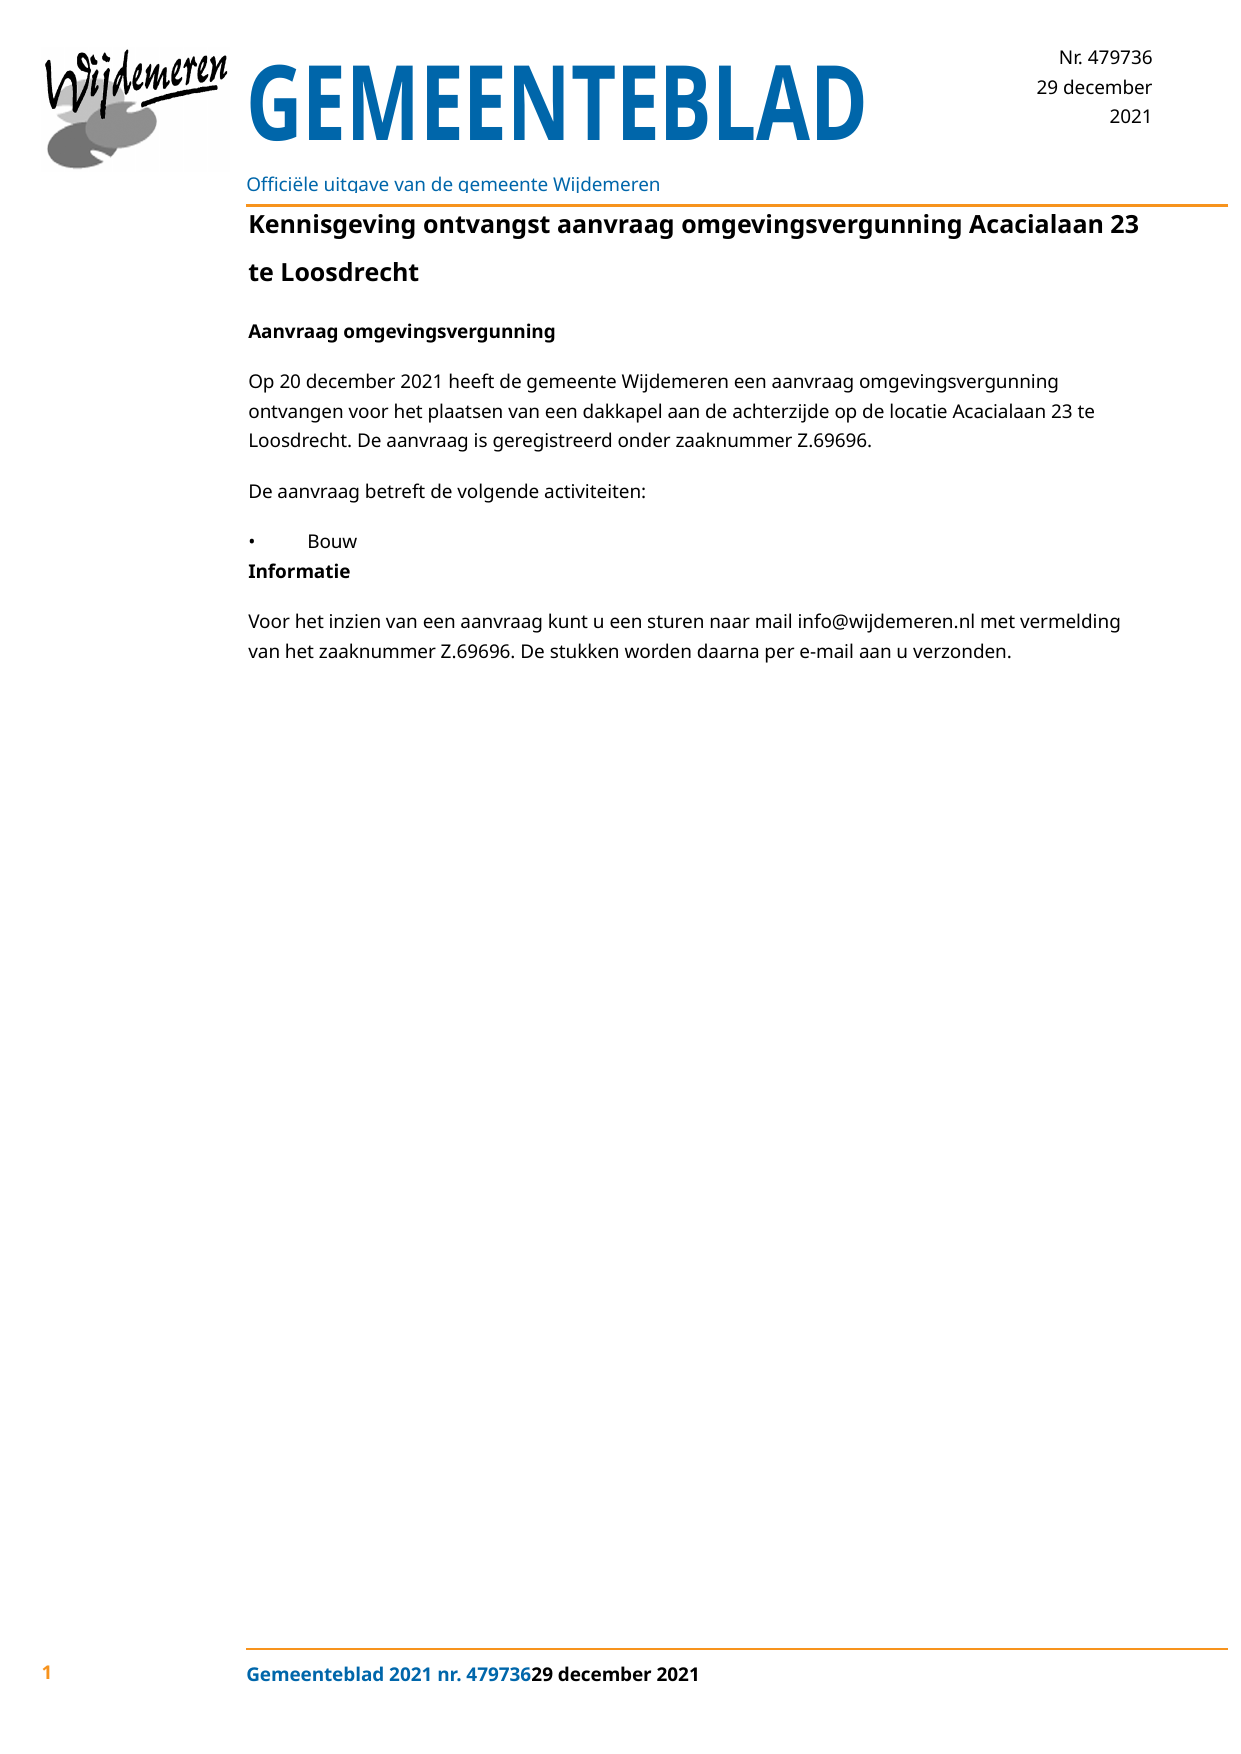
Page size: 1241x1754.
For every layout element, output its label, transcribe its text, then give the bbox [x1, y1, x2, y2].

text Informatie [248, 558, 1152, 584]
text Voor het inzien van een aanvraag kunt u een sturen naar mail info@wijdemeren.nl met vermelding van het zaaknummer Z.69696. De stukken worden daarna per e-mail aan u verzonden. [248, 608, 1152, 664]
picture [41, 47, 231, 172]
text Kennisgeving ontvangst aanvraag omgevingsvergunning Acacialaan 23 te Loosdrecht [248, 207, 1152, 288]
text De aanvraag betreft de volgende activiteiten: [248, 478, 1152, 504]
text Aanvraag omgevingsvergunning [248, 318, 1152, 344]
list Bouw [248, 528, 1152, 554]
text Op 20 december 2021 heeft de gemeente Wijdemeren een aanvraag omgevingsvergunning ontvangen voor het plaatsen van een dakkapel aan de achterzijde op de locatie Acacialaan 23 te Loosdrecht. De aanvraag is geregistreerd onder zaaknummer Z.69696. [248, 368, 1152, 453]
